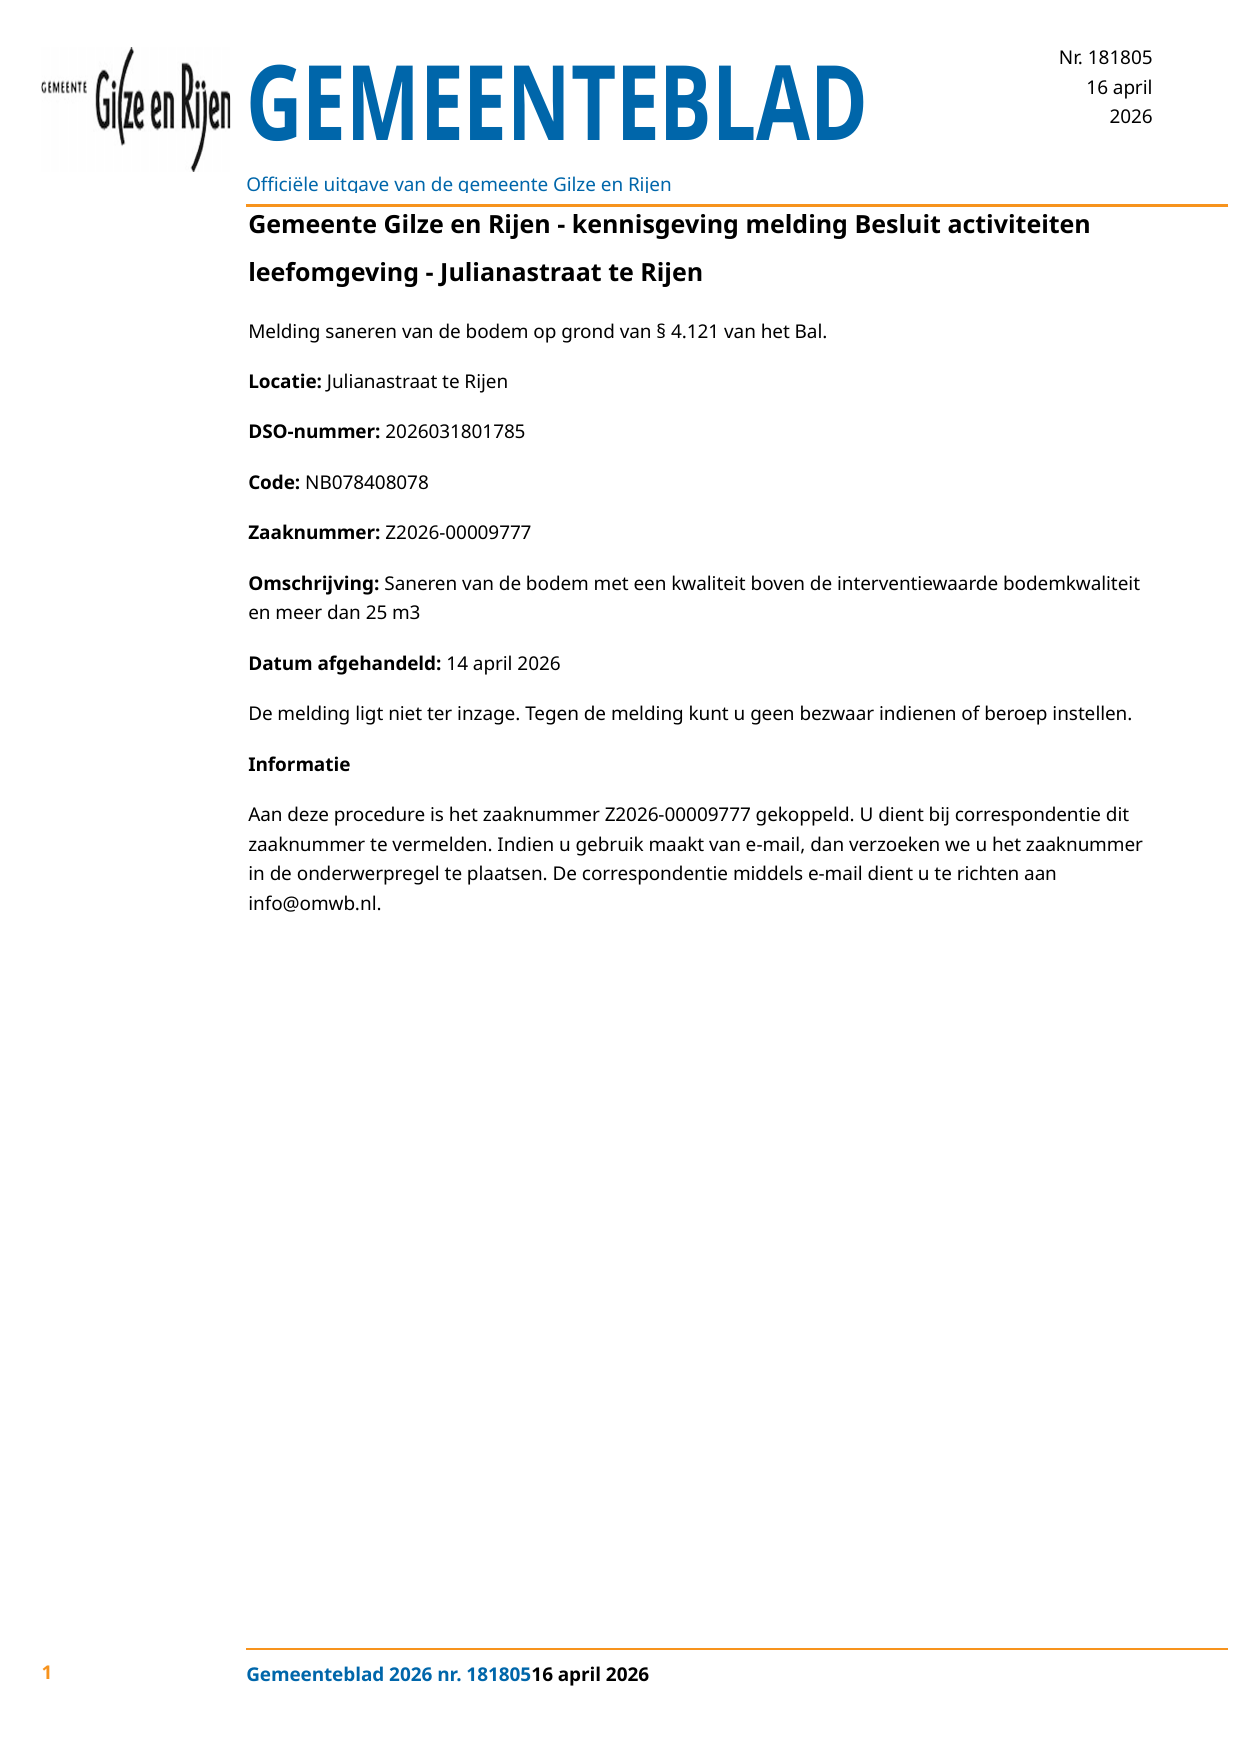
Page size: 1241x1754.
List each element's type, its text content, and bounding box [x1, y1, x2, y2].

text DSO-nummer: 2026031801785 [248, 419, 1152, 444]
text Omschrijving: Saneren van de bodem met een kwaliteit boven de interventiewaarde bodemkwaliteit en meer dan 25 m3 [248, 570, 1152, 625]
text Melding saneren van de bodem op grond van § 4.121 van het Bal. [248, 318, 1152, 344]
text Aan deze procedure is het zaaknummer Z2026-00009777 gekoppeld. U dient bij correspondentie dit zaaknummer te vermelden. Indien u gebruik maakt van e-mail, dan verzoeken we u het zaaknummer in de onderwerpregel te plaatsen. De correspondentie middels e-mail dient u te richten aan info@omwb.nl. [248, 801, 1152, 916]
text Code: NB078408078 [248, 469, 1152, 495]
text Informatie [248, 751, 1152, 777]
text Datum afgehandeld: 14 april 2026 [248, 650, 1152, 676]
picture [41, 47, 231, 172]
text Locatie: Julianastraat te Rijen [248, 368, 1152, 394]
text De melding ligt niet ter inzage. Tegen de melding kunt u geen bezwaar indienen of beroep instellen. [248, 700, 1152, 726]
text Zaaknummer: Z2026-00009777 [248, 519, 1152, 545]
text Gemeente Gilze en Rijen - kennisgeving melding Besluit activiteiten leefomgeving - Julianastraat te Rijen [248, 207, 1152, 288]
